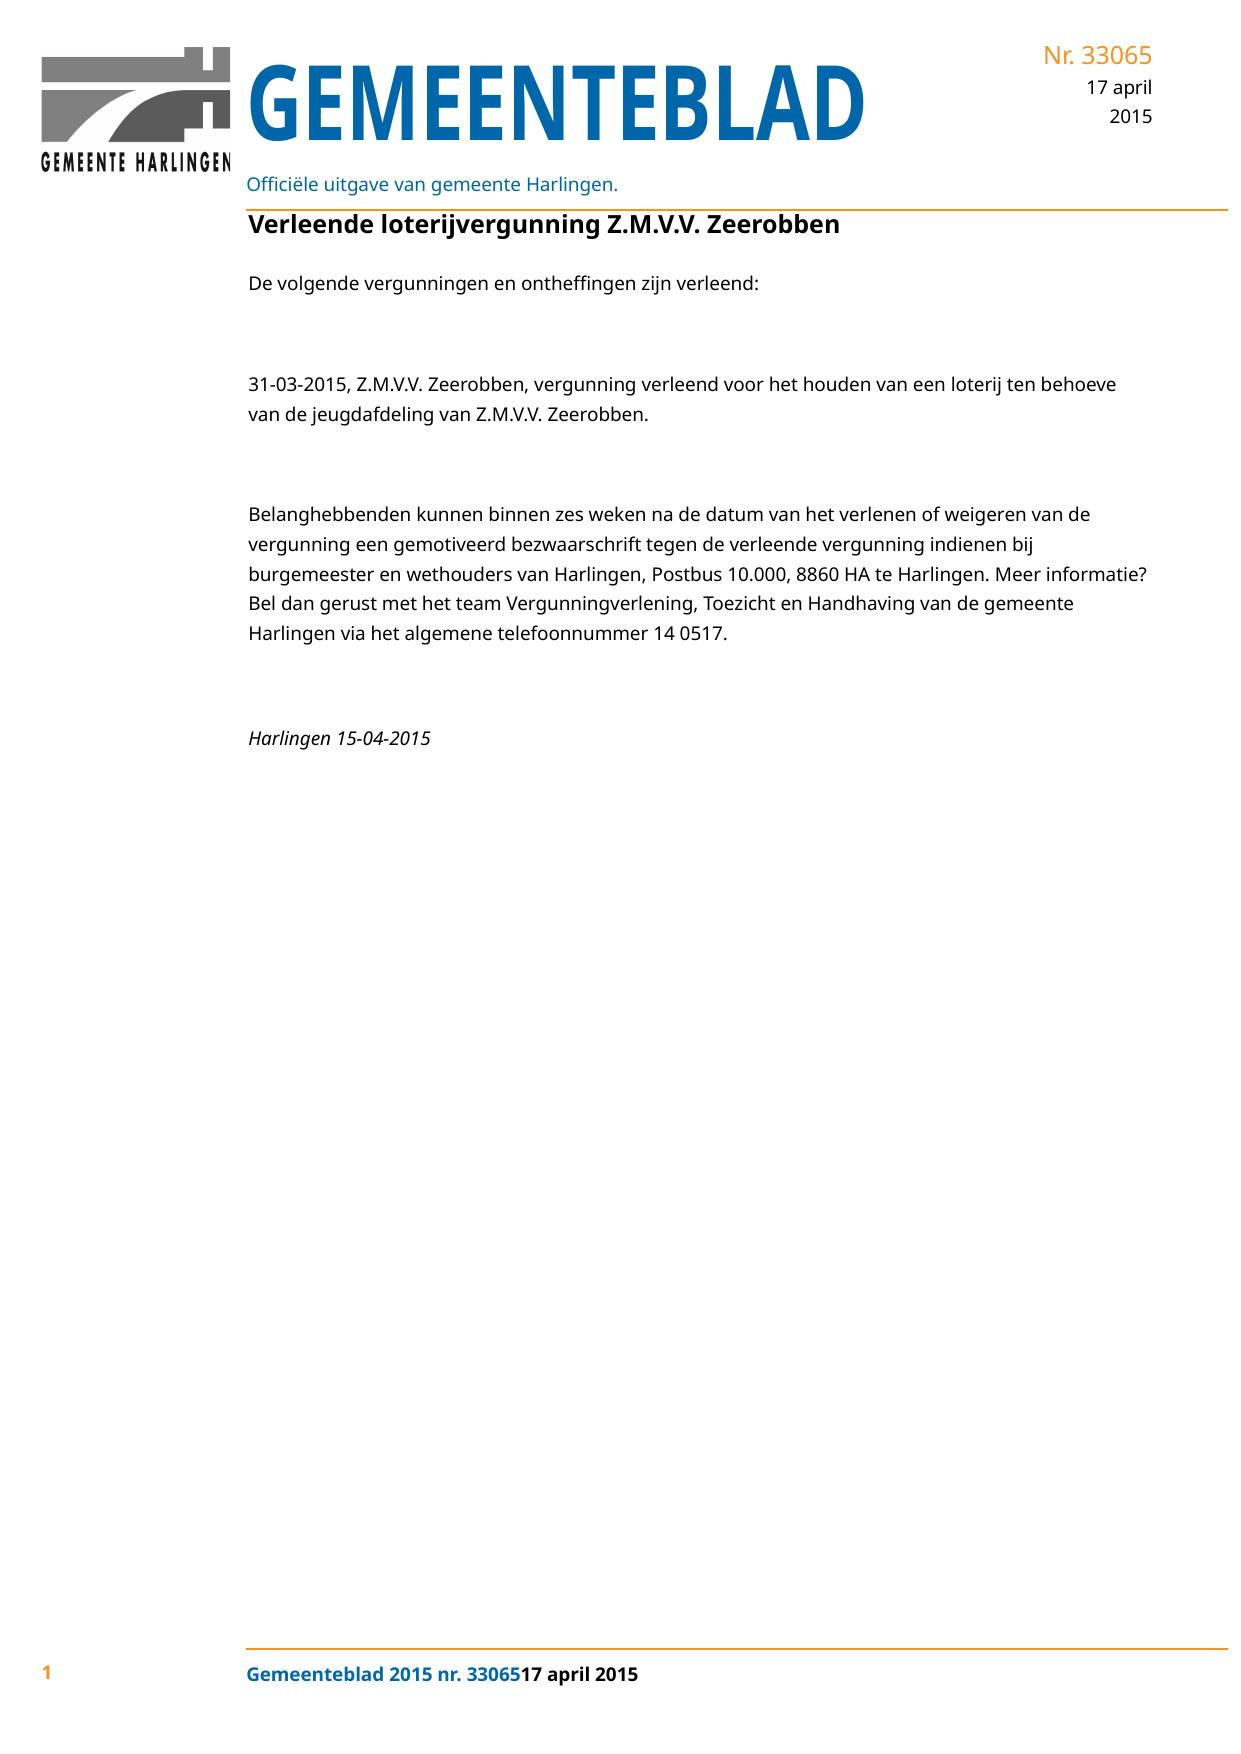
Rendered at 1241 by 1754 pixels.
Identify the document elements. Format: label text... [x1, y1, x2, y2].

picture [41, 47, 231, 172]
text 31-03-2015, Z.M.V.V. Zeerobben, vergunning verleend voor het houden van een loterij ten behoeve van de jeugdafdeling van Z.M.V.V. Zeerobben. [248, 371, 1152, 426]
text Harlingen 15-04-2015 [248, 726, 1152, 751]
text De volgende vergunningen en ontheffingen zijn verleend: [248, 270, 1152, 296]
text Verleende loterijvergunning Z.M.V.V. Zeerobben [248, 211, 1152, 241]
text Belanghebbenden kunnen binnen zes weken na de datum van het verlenen of weigeren van de vergunning een gemotiveerd bezwaarschrift tegen de verleende vergunning indienen bij burgemeester en wethouders van Harlingen, Postbus 10.000, 8860 HA te Harlingen. Meer informatie? Bel dan gerust met het team Vergunningverlening, Toezicht en Handhaving van de gemeente Harlingen via het algemene telefoonnummer 14 0517. [248, 502, 1152, 646]
